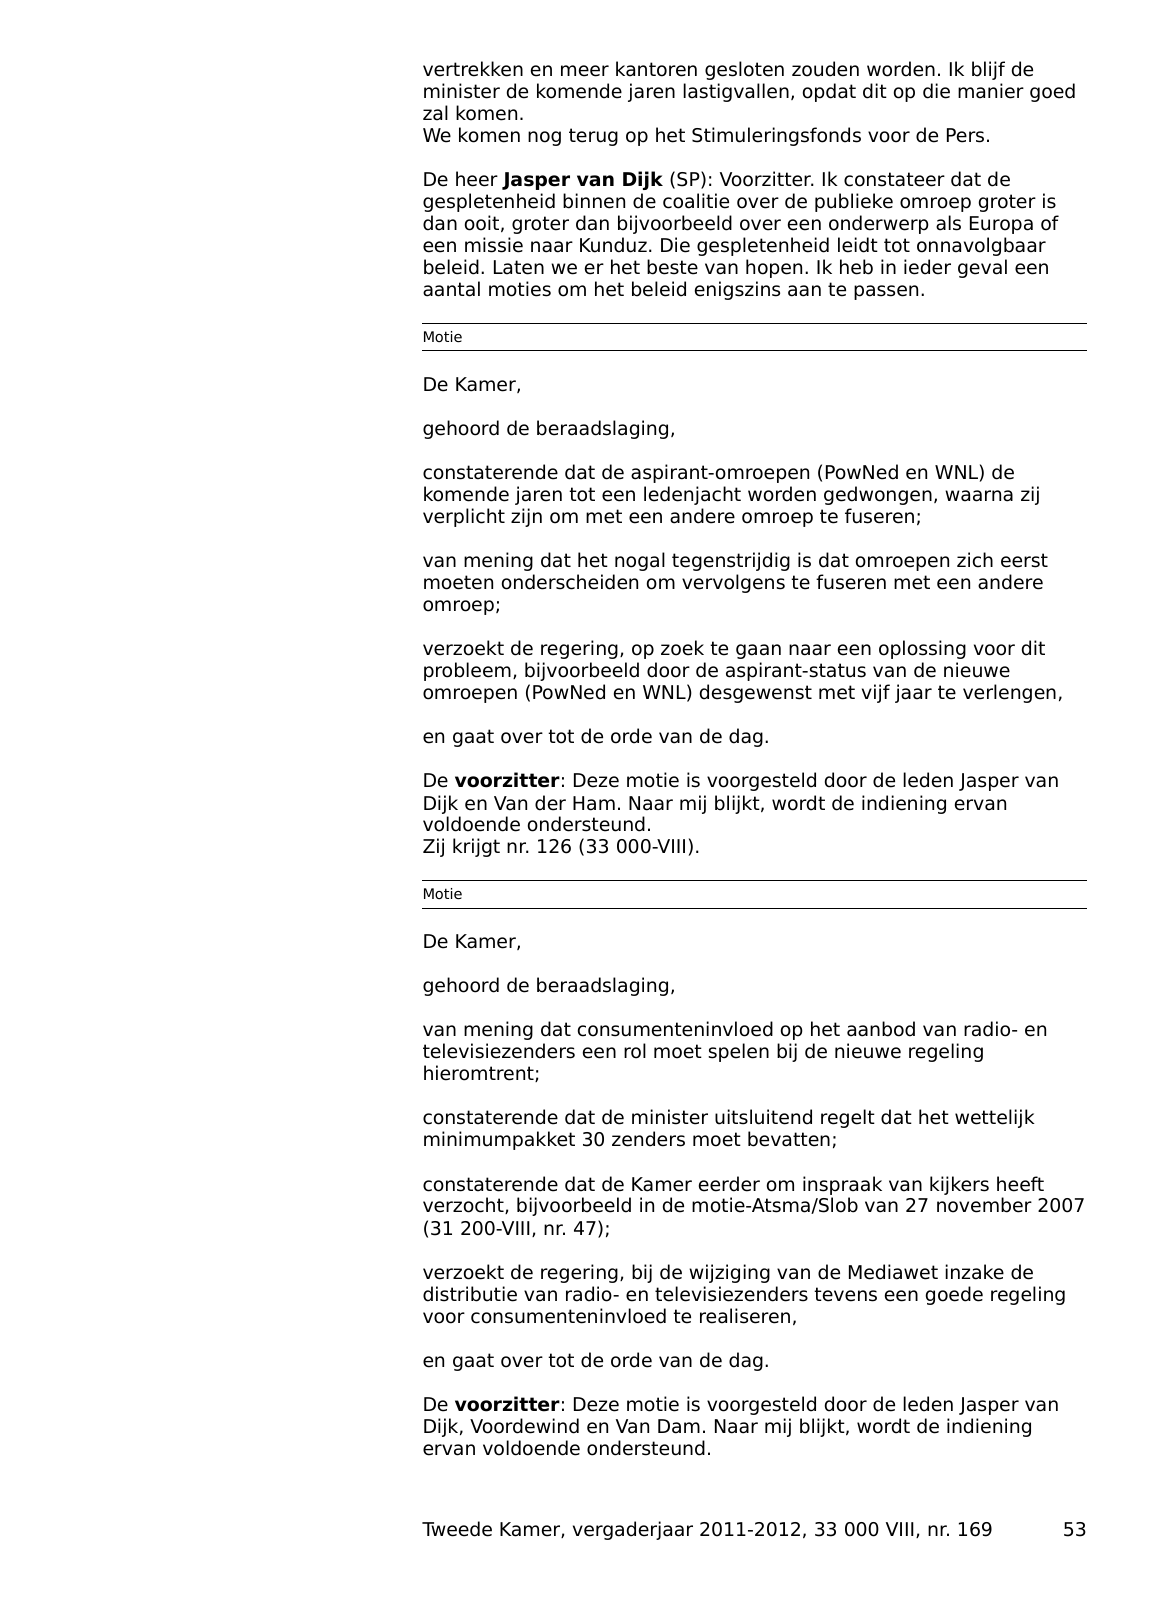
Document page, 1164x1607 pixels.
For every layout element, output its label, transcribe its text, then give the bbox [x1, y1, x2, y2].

text van mening dat het nogal tegenstrijdig is dat omroepen zich eerst moeten onderscheiden om vervolgens te fuseren met een andere omroep; [422, 550, 1087, 616]
text verzoekt de regering, op zoek te gaan naar een oplossing voor dit probleem, bijvoorbeeld door de aspirant-status van de nieuwe omroepen (PowNed en WNL) desgewenst met vijf jaar te verlengen, [422, 638, 1087, 704]
text van mening dat consumenteninvloed op het aanbod van radio- en televisiezenders een rol moet spelen bij de nieuwe regeling hieromtrent; [422, 1019, 1087, 1085]
table_header Motie [422, 881, 1087, 908]
text constaterende dat de aspirant-omroepen (PowNed en WNL) de komende jaren tot een ledenjacht worden gedwongen, waarna zij verplicht zijn om met een andere omroep te fuseren; [422, 462, 1087, 528]
text gehoord de beraadslaging, [422, 975, 1087, 997]
table_header Motie [422, 324, 1087, 350]
text constaterende dat de Kamer eerder om inspraak van kijkers heeft verzocht, bijvoorbeeld in de motie-Atsma/Slob van 27 november 2007 (31 200-VIII, nr. 47); [422, 1173, 1087, 1239]
text De Kamer, [422, 931, 1087, 953]
text De voorzitter: Deze motie is voorgesteld door de leden Jasper van Dijk, Voordewind en Van Dam. Naar mij blijkt, wordt de indiening ervan voldoende ondersteund. [422, 1394, 1087, 1460]
text vertrekken en meer kantoren gesloten zouden worden. Ik blijf de minister de komende jaren lastigvallen, opdat dit op die manier goed zal komen. [422, 59, 1087, 125]
text en gaat over tot de orde van de dag. [422, 1350, 1087, 1372]
text Zij krijgt nr. 126 (33 000-VIII). [422, 836, 1087, 858]
text De heer Jasper van Dijk (SP): Voorzitter. Ik constateer dat de gespletenheid binnen de coalitie over de publieke omroep groter is dan ooit, groter dan bijvoorbeeld over een onderwerp als Europa of een missie naar Kunduz. Die gespletenheid leidt tot onnavolgbaar beleid. Laten we er het beste van hopen. Ik heb in ieder geval een aantal moties om het beleid enigszins aan te passen. [422, 169, 1087, 301]
text De voorzitter: Deze motie is voorgesteld door de leden Jasper van Dijk en Van der Ham. Naar mij blijkt, wordt de indiening ervan voldoende ondersteund. [422, 770, 1087, 836]
text constaterende dat de minister uitsluitend regelt dat het wettelijk minimumpakket 30 zenders moet bevatten; [422, 1107, 1087, 1151]
text We komen nog terug op het Stimuleringsfonds voor de Pers. [422, 125, 1087, 147]
text verzoekt de regering, bij de wijziging van de Mediawet inzake de distributie van radio- en televisiezenders tevens een goede regeling voor consumenteninvloed te realiseren, [422, 1262, 1087, 1327]
text De Kamer, [422, 373, 1087, 396]
text gehoord de beraadslaging, [422, 418, 1087, 440]
text en gaat over tot de orde van de dag. [422, 726, 1087, 748]
